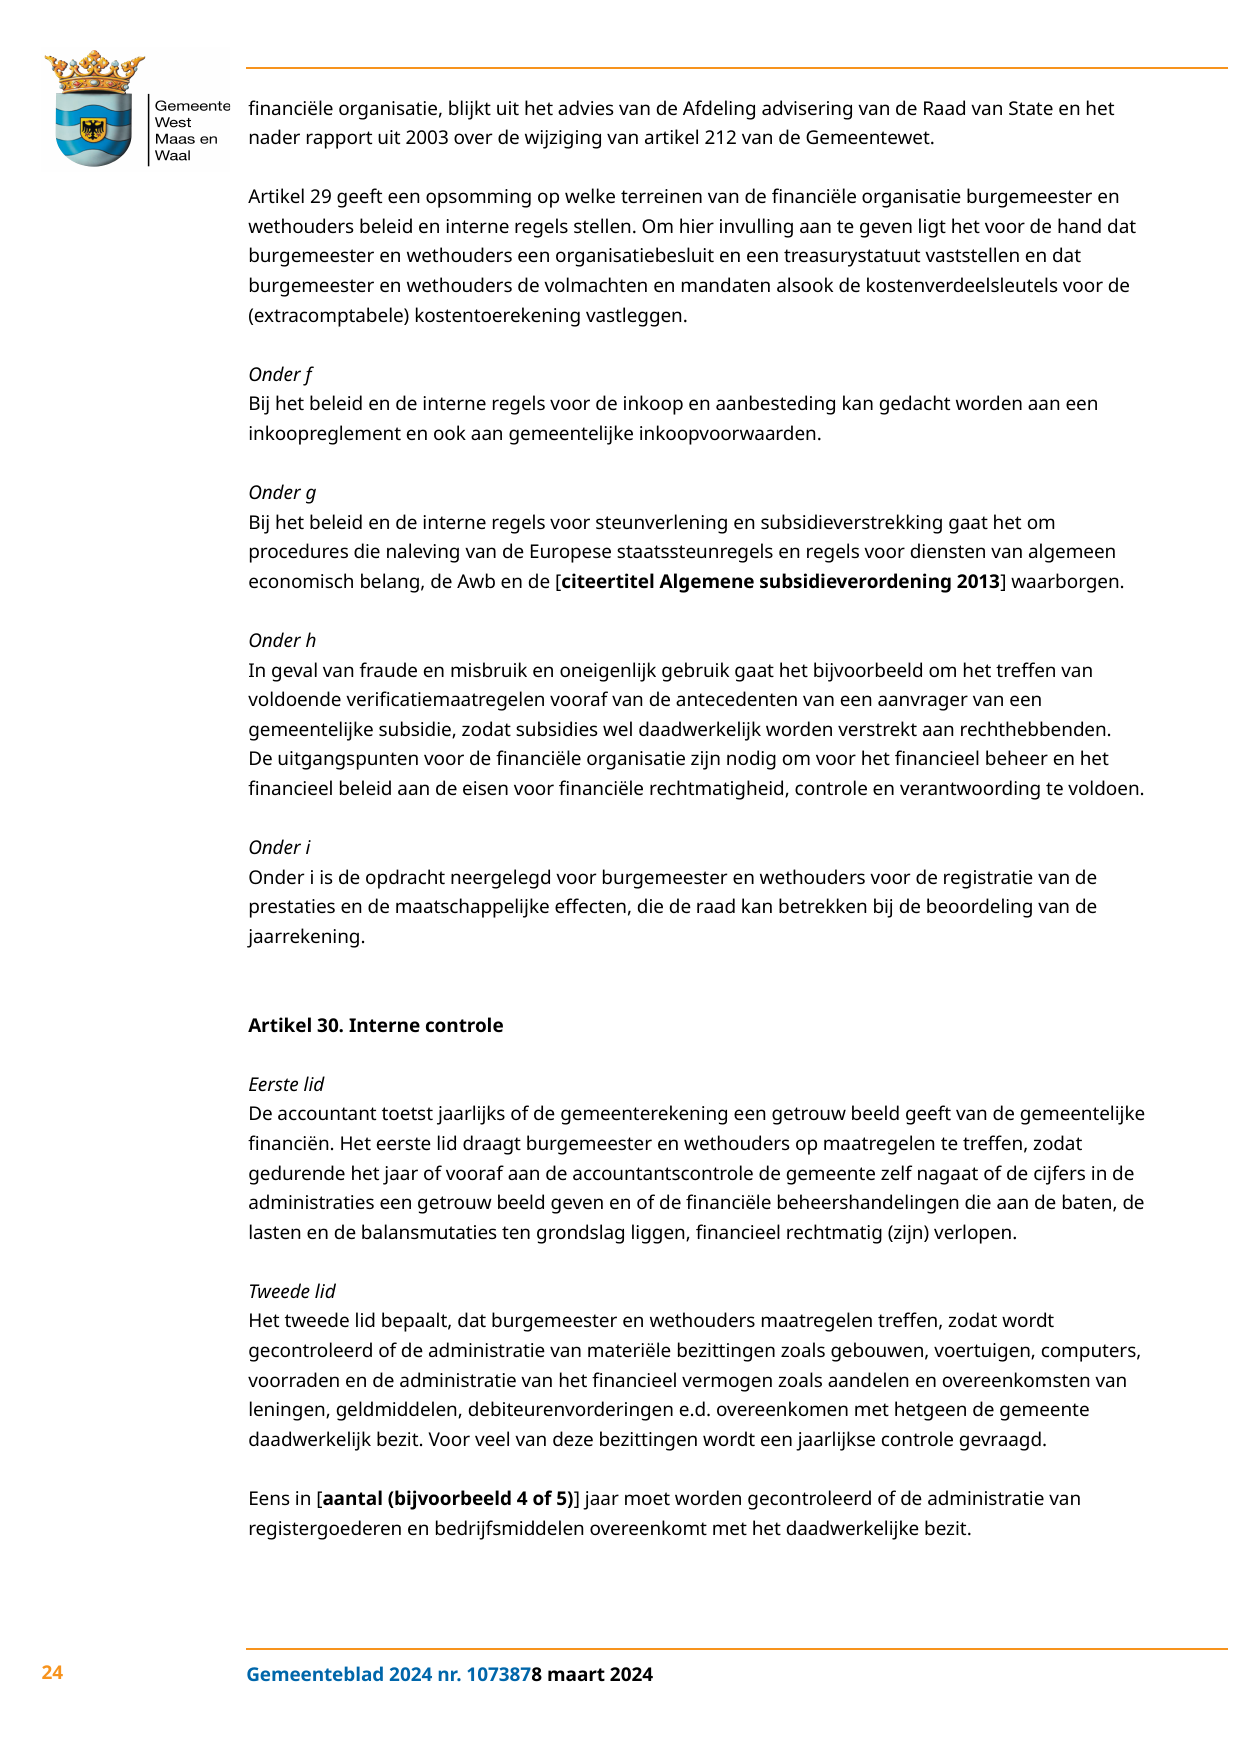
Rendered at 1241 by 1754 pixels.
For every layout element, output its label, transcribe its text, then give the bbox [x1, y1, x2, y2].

text Onder g [248, 479, 1152, 505]
text financiële organisatie, blijkt uit het advies van de Afdeling advisering van de Raad van State en het nader rapport uit 2003 over de wijziging van artikel 212 van de Gemeentewet. [248, 95, 1152, 150]
picture [41, 47, 231, 172]
text Bij het beleid en de interne regels voor steunverlening en subsidieverstrekking gaat het om procedures die naleving van de Europese staatssteunregels en regels voor diensten van algemeen economisch belang, de Awb en de [citeertitel Algemene subsidieverordening 2013] waarborgen. [248, 509, 1152, 594]
text Onder f [248, 361, 1152, 387]
text Onder i is de opdracht neergelegd voor burgemeester en wethouders voor de registratie van de prestaties en de maatschappelijke effecten, die de raad kan betrekken bij de beoordeling van de jaarrekening. [248, 864, 1152, 949]
text Eerste lid [248, 1071, 1152, 1097]
text Het tweede lid bepaalt, dat burgemeester en wethouders maatregelen treffen, zodat wordt gecontroleerd of de administratie van materiële bezittingen zoals gebouwen, voertuigen, computers, voorraden en de administratie van het financieel vermogen zoals aandelen en overeenkomsten van leningen, geldmiddelen, debiteurenvorderingen e.d. overeenkomen met hetgeen de gemeente daadwerkelijk bezit. Voor veel van deze bezittingen wordt een jaarlijkse controle gevraagd. [248, 1308, 1152, 1452]
text Artikel 29 geeft een opsomming op welke terreinen van de financiële organisatie burgemeester en wethouders beleid en interne regels stellen. Om hier invulling aan te geven ligt het voor de hand dat burgemeester en wethouders een organisatiebesluit en een treasurystatuut vaststellen en dat burgemeester en wethouders de volmachten en mandaten alsook de kostenverdeelsleutels voor de (extracomptabele) kostentoerekening vastleggen. [248, 183, 1152, 328]
text De accountant toetst jaarlijks of de gemeenterekening een getrouw beeld geeft van de gemeentelijke financiën. Het eerste lid draagt burgemeester en wethouders op maatregelen te treffen, zodat gedurende het jaar of vooraf aan de accountantscontrole de gemeente zelf nagaat of de cijfers in de administraties een getrouw beeld geven en of de financiële beheershandelingen die aan de baten, de lasten en de balansmutaties ten grondslag liggen, financieel rechtmatig (zijn) verlopen. [248, 1101, 1152, 1245]
text Artikel 30. Interne controle [248, 1012, 1152, 1038]
text Bij het beleid en de interne regels voor de inkoop en aanbesteding kan gedacht worden aan een inkoopreglement en ook aan gemeentelijke inkoopvoorwaarden. [248, 391, 1152, 446]
text Tweede lid [248, 1278, 1152, 1304]
text In geval van fraude en misbruik en oneigenlijk gebruik gaat het bijvoorbeeld om het treffen van voldoende verificatiemaatregelen vooraf van de antecedenten van een aanvrager van een gemeentelijke subsidie, zodat subsidies wel daadwerkelijk worden verstrekt aan rechthebbenden. [248, 657, 1152, 742]
text Onder i [248, 834, 1152, 860]
text Eens in [aantal (bijvoorbeeld 4 of 5)] jaar moet worden gecontroleerd of de administratie van registergoederen en bedrijfsmiddelen overeenkomt met het daadwerkelijke bezit. [248, 1485, 1152, 1541]
text Onder h [248, 627, 1152, 653]
text De uitgangspunten voor de financiële organisatie zijn nodig om voor het financieel beheer en het financieel beleid aan de eisen voor financiële rechtmatigheid, controle en verantwoording te voldoen. [248, 746, 1152, 801]
